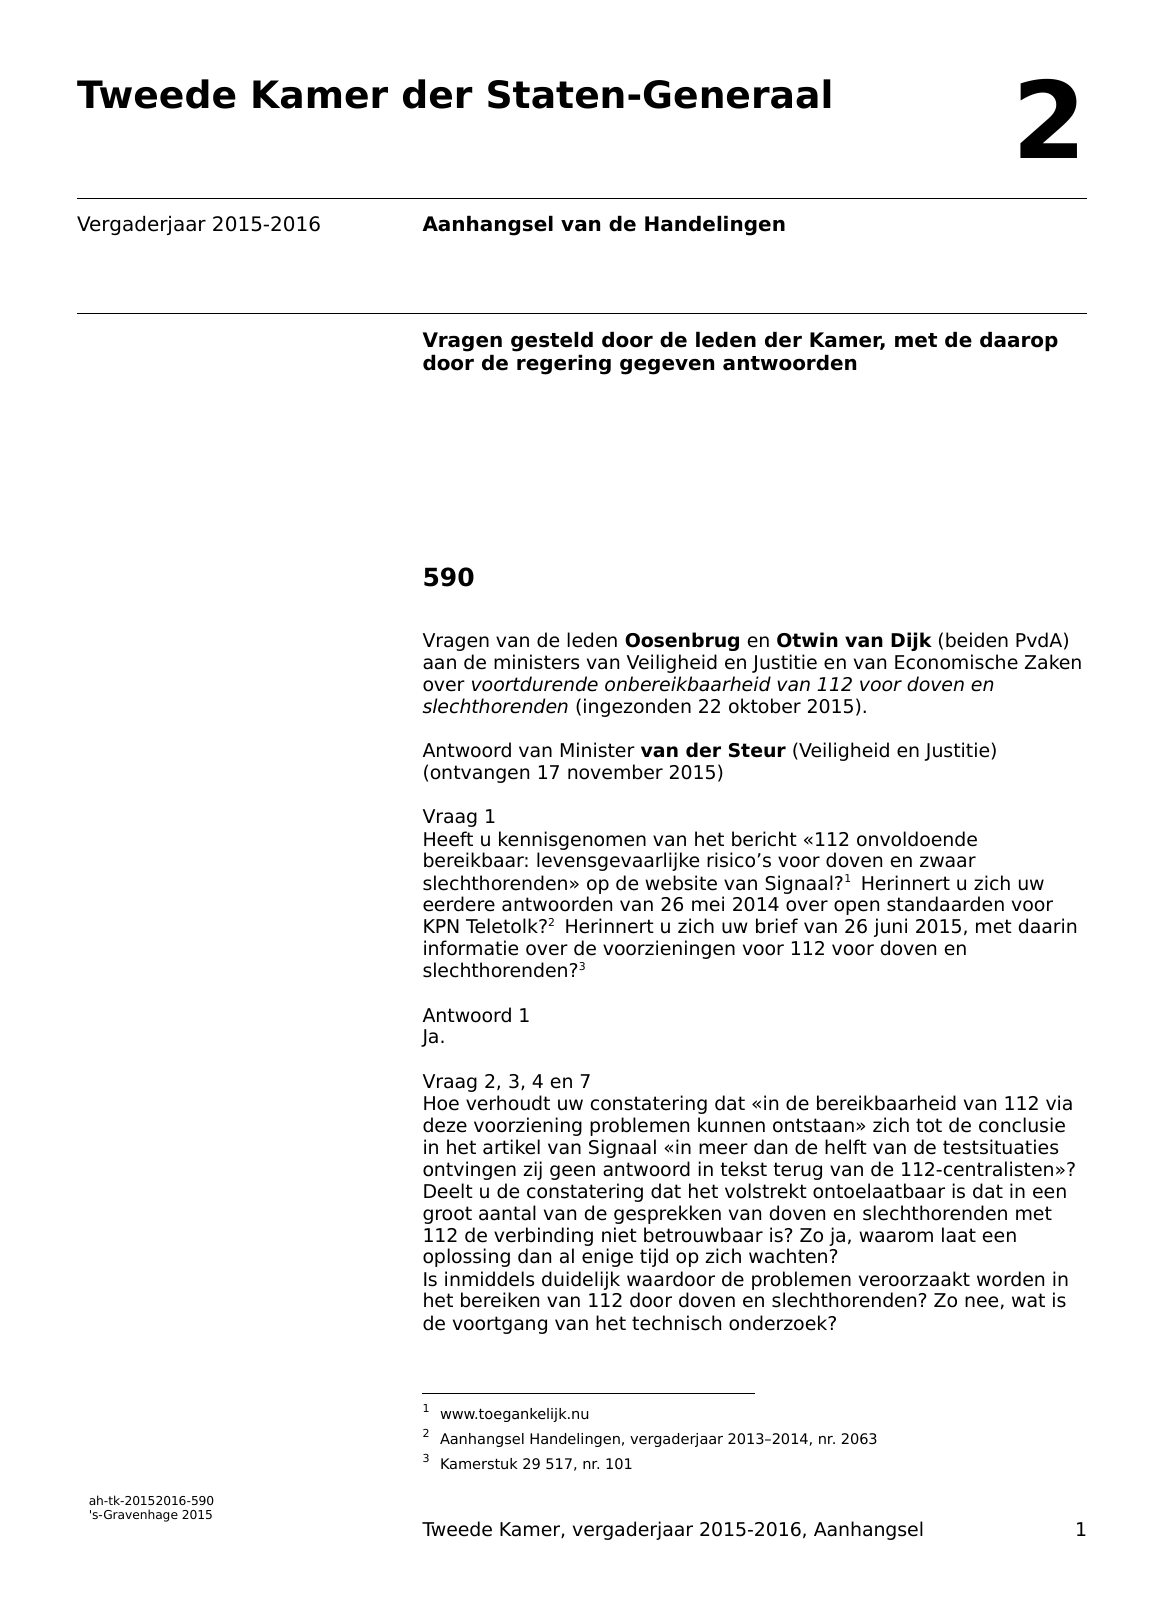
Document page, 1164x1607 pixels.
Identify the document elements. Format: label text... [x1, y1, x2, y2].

text ah-tk-20152016-590 [88, 1494, 323, 1508]
text Antwoord van Minister van der Steur (Veiligheid en Justitie) (ontvangen 17 november 2015) [422, 740, 1087, 784]
text Aanhangsel Handelingen, vergaderjaar 2013–2014, nr. 2063 [422, 1427, 1087, 1449]
text Heeft u kennisgenomen van het bericht «112 onvoldoende bereikbaar: levensgevaarlijke risico’s voor doven en zwaar slechthorenden» op de website van Signaal? Herinnert u zich uw eerdere antwoorden van 26 mei 2014 over open standaarden voor KPN Teletolk? Herinnert u zich uw brief van 26 juni 2015, met daarin informatie over de voorzieningen voor 112 voor doven en slechthorenden? [422, 828, 1087, 982]
table_cell Aanhangsel van de Handelingen [422, 199, 1087, 313]
text Vraag 2, 3, 4 en 7 [422, 1071, 1087, 1093]
text Hoe verhoudt uw constatering dat «in de bereikbaarheid van 112 via deze voorziening problemen kunnen ontstaan» zich tot de conclusie in het artikel van Signaal «in meer dan de helft van de testsituaties ontvingen zij geen antwoord in tekst terug van de 112-centralisten»? [422, 1093, 1087, 1181]
text Kamerstuk 29 517, nr. 101 [422, 1452, 1087, 1474]
table_header Tweede Kamer der Staten-Generaal [77, 59, 886, 198]
table_cell Vragen gesteld door de leden der Kamer, met de daarop door de regering gegeven antwoorden [422, 314, 1087, 375]
text Is inmiddels duidelijk waardoor de problemen veroorzaakt worden in het bereiken van 112 door doven en slechthorenden? Zo nee, wat is de voortgang van het technisch onderzoek? [422, 1268, 1087, 1334]
text 590 [422, 563, 1087, 592]
text Antwoord 1 [422, 1004, 1087, 1026]
table_header 2 [886, 59, 1087, 198]
text Ja. [422, 1026, 1087, 1048]
table_cell [77, 314, 422, 375]
text Deelt u de constatering dat het volstrekt ontoelaatbaar is dat in een groot aantal van de gesprekken van doven en slechthorenden met 112 de verbinding niet betrouwbaar is? Zo ja, waarom laat een oplossing dan al enige tijd op zich wachten? [422, 1181, 1087, 1268]
text Vraag 1 [422, 806, 1087, 828]
text www.toegankelijk.nu [422, 1402, 1087, 1424]
text 's-Gravenhage 2015 [88, 1508, 323, 1522]
table_cell Vergaderjaar 2015-2016 [77, 199, 422, 313]
text Vragen van de leden Oosenbrug en Otwin van Dijk (beiden PvdA) aan de ministers van Veiligheid en Justitie en van Economische Zaken over voortdurende onbereikbaarheid van 112 voor doven en slechthorenden (ingezonden 22 oktober 2015). [422, 630, 1087, 718]
